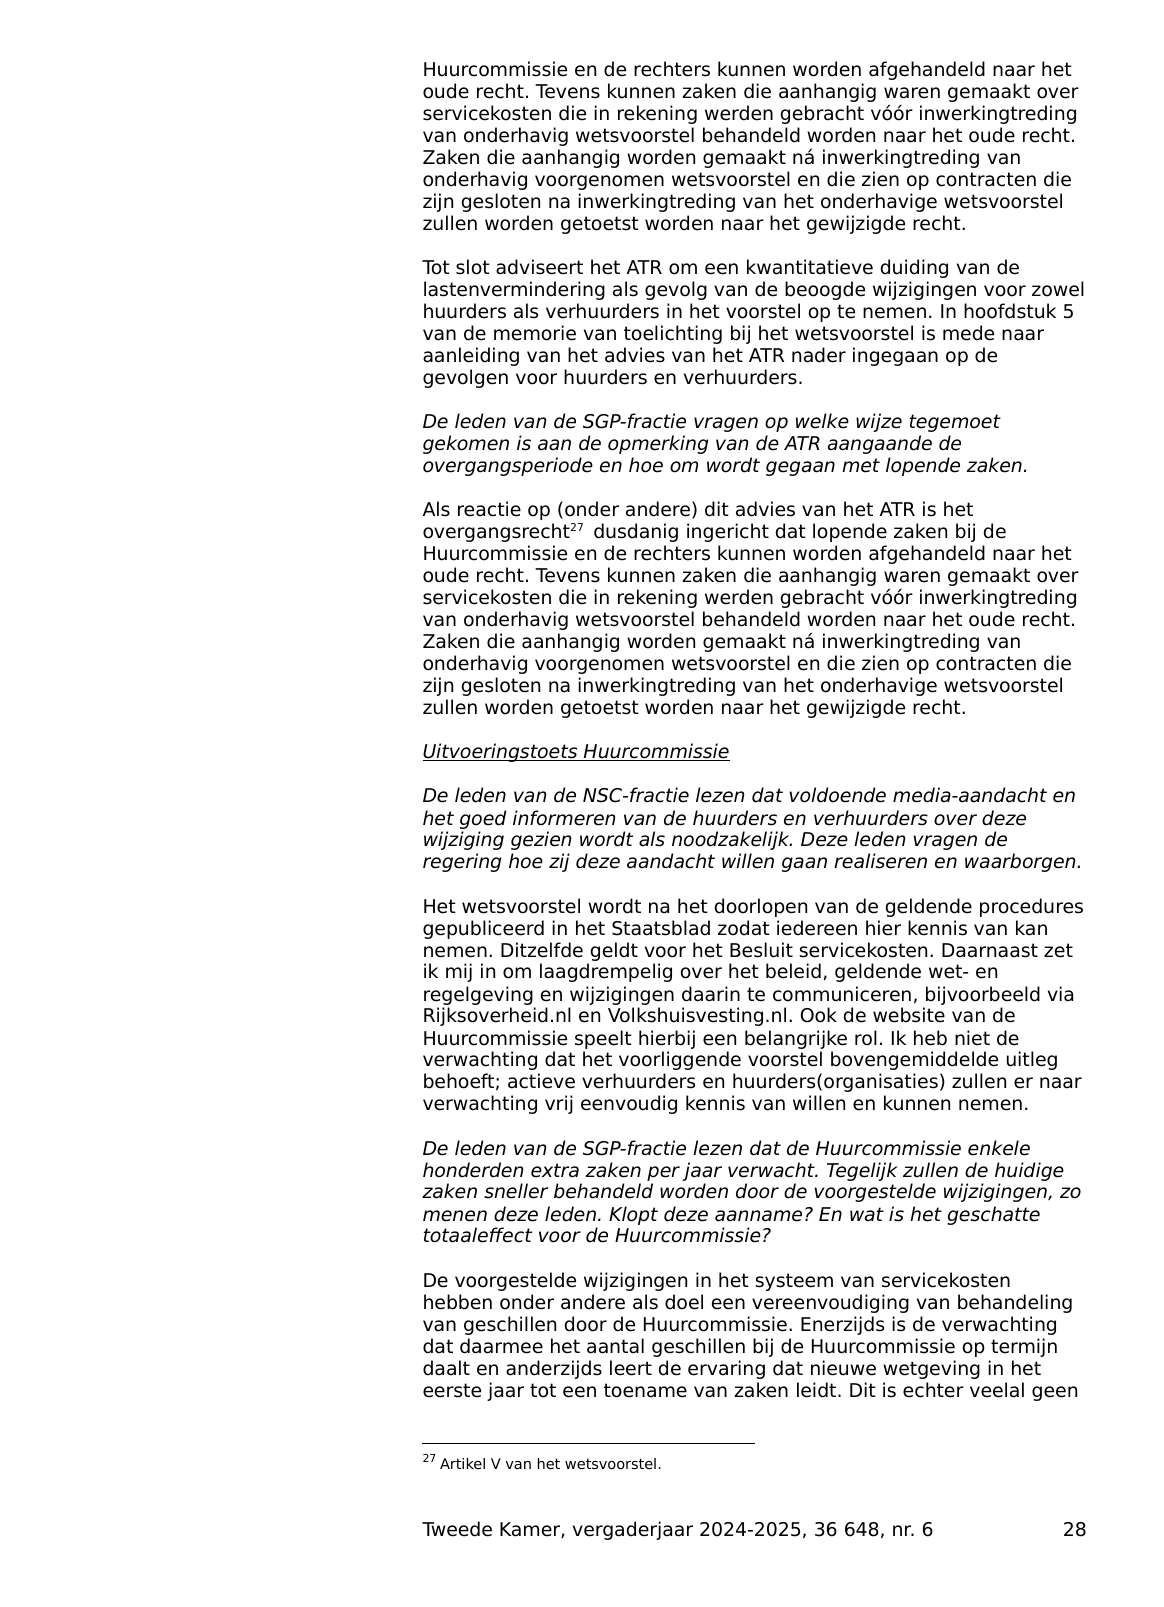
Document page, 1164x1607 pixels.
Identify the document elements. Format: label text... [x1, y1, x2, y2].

text De leden van de SGP-fractie lezen dat de Huurcommissie enkele honderden extra zaken per jaar verwacht. Tegelijk zullen de huidige zaken sneller behandeld worden door de voorgestelde wijzigingen, zo menen deze leden. Klopt deze aanname? En wat is het geschatte totaaleffect voor de Huurcommissie? [422, 1137, 1087, 1247]
subtitle Uitvoeringstoets Huurcommissie [422, 741, 1087, 763]
text De leden van de NSC-fractie lezen dat voldoende media-aandacht en het goed informeren van de huurders en verhuurders over deze wijziging gezien wordt als noodzakelijk. Deze leden vragen de regering hoe zij deze aandacht willen gaan realiseren en waarborgen. [422, 785, 1087, 873]
text De leden van de SGP-fractie vragen op welke wijze tegemoet gekomen is aan de opmerking van de ATR aangaande de overgangsperiode en hoe om wordt gegaan met lopende zaken. [422, 411, 1087, 477]
text Artikel V van het wetsvoorstel. [422, 1452, 1087, 1474]
text Tot slot adviseert het ATR om een kwantitatieve duiding van de lastenvermindering als gevolg van de beoogde wijzigingen voor zowel huurders als verhuurders in het voorstel op te nemen. In hoofdstuk 5 van de memorie van toelichting bij het wetsvoorstel is mede naar aanleiding van het advies van het ATR nader ingegaan op de gevolgen voor huurders en verhuurders. [422, 257, 1087, 389]
text Als reactie op (onder andere) dit advies van het ATR is het overgangsrecht dusdanig ingericht dat lopende zaken bij de Huurcommissie en de rechters kunnen worden afgehandeld naar het oude recht. Tevens kunnen zaken die aanhangig waren gemaakt over servicekosten die in rekening werden gebracht vóór inwerkingtreding van onderhavig wetsvoorstel behandeld worden naar het oude recht. Zaken die aanhangig worden gemaakt ná inwerkingtreding van onderhavig voorgenomen wetsvoorstel en die zien op contracten die zijn gesloten na inwerkingtreding van het onderhavige wetsvoorstel zullen worden getoetst worden naar het gewijzigde recht. [422, 499, 1087, 719]
text De voorgestelde wijzigingen in het systeem van servicekosten hebben onder andere als doel een vereenvoudiging van behandeling van geschillen door de Huurcommissie. Enerzijds is de verwachting dat daarmee het aantal geschillen bij de Huurcommissie op termijn daalt en anderzijds leert de ervaring dat nieuwe wetgeving in het eerste jaar tot een toename van zaken leidt. Dit is echter veelal geen [422, 1269, 1087, 1401]
text Het wetsvoorstel wordt na het doorlopen van de geldende procedures gepubliceerd in het Staatsblad zodat iedereen hier kennis van kan nemen. Ditzelfde geldt voor het Besluit servicekosten. Daarnaast zet ik mij in om laagdrempelig over het beleid, geldende wet- en regelgeving en wijzigingen daarin te communiceren, bijvoorbeeld via Rijksoverheid.nl en Volkshuisvesting.nl. Ook de website van de Huurcommissie speelt hierbij een belangrijke rol. Ik heb niet de verwachting dat het voorliggende voorstel bovengemiddelde uitleg behoeft; actieve verhuurders en huurders(organisaties) zullen er naar verwachting vrij eenvoudig kennis van willen en kunnen nemen. [422, 896, 1087, 1115]
text Huurcommissie en de rechters kunnen worden afgehandeld naar het oude recht. Tevens kunnen zaken die aanhangig waren gemaakt over servicekosten die in rekening werden gebracht vóór inwerkingtreding van onderhavig wetsvoorstel behandeld worden naar het oude recht. Zaken die aanhangig worden gemaakt ná inwerkingtreding van onderhavig voorgenomen wetsvoorstel en die zien op contracten die zijn gesloten na inwerkingtreding van het onderhavige wetsvoorstel zullen worden getoetst worden naar het gewijzigde recht. [422, 59, 1087, 235]
